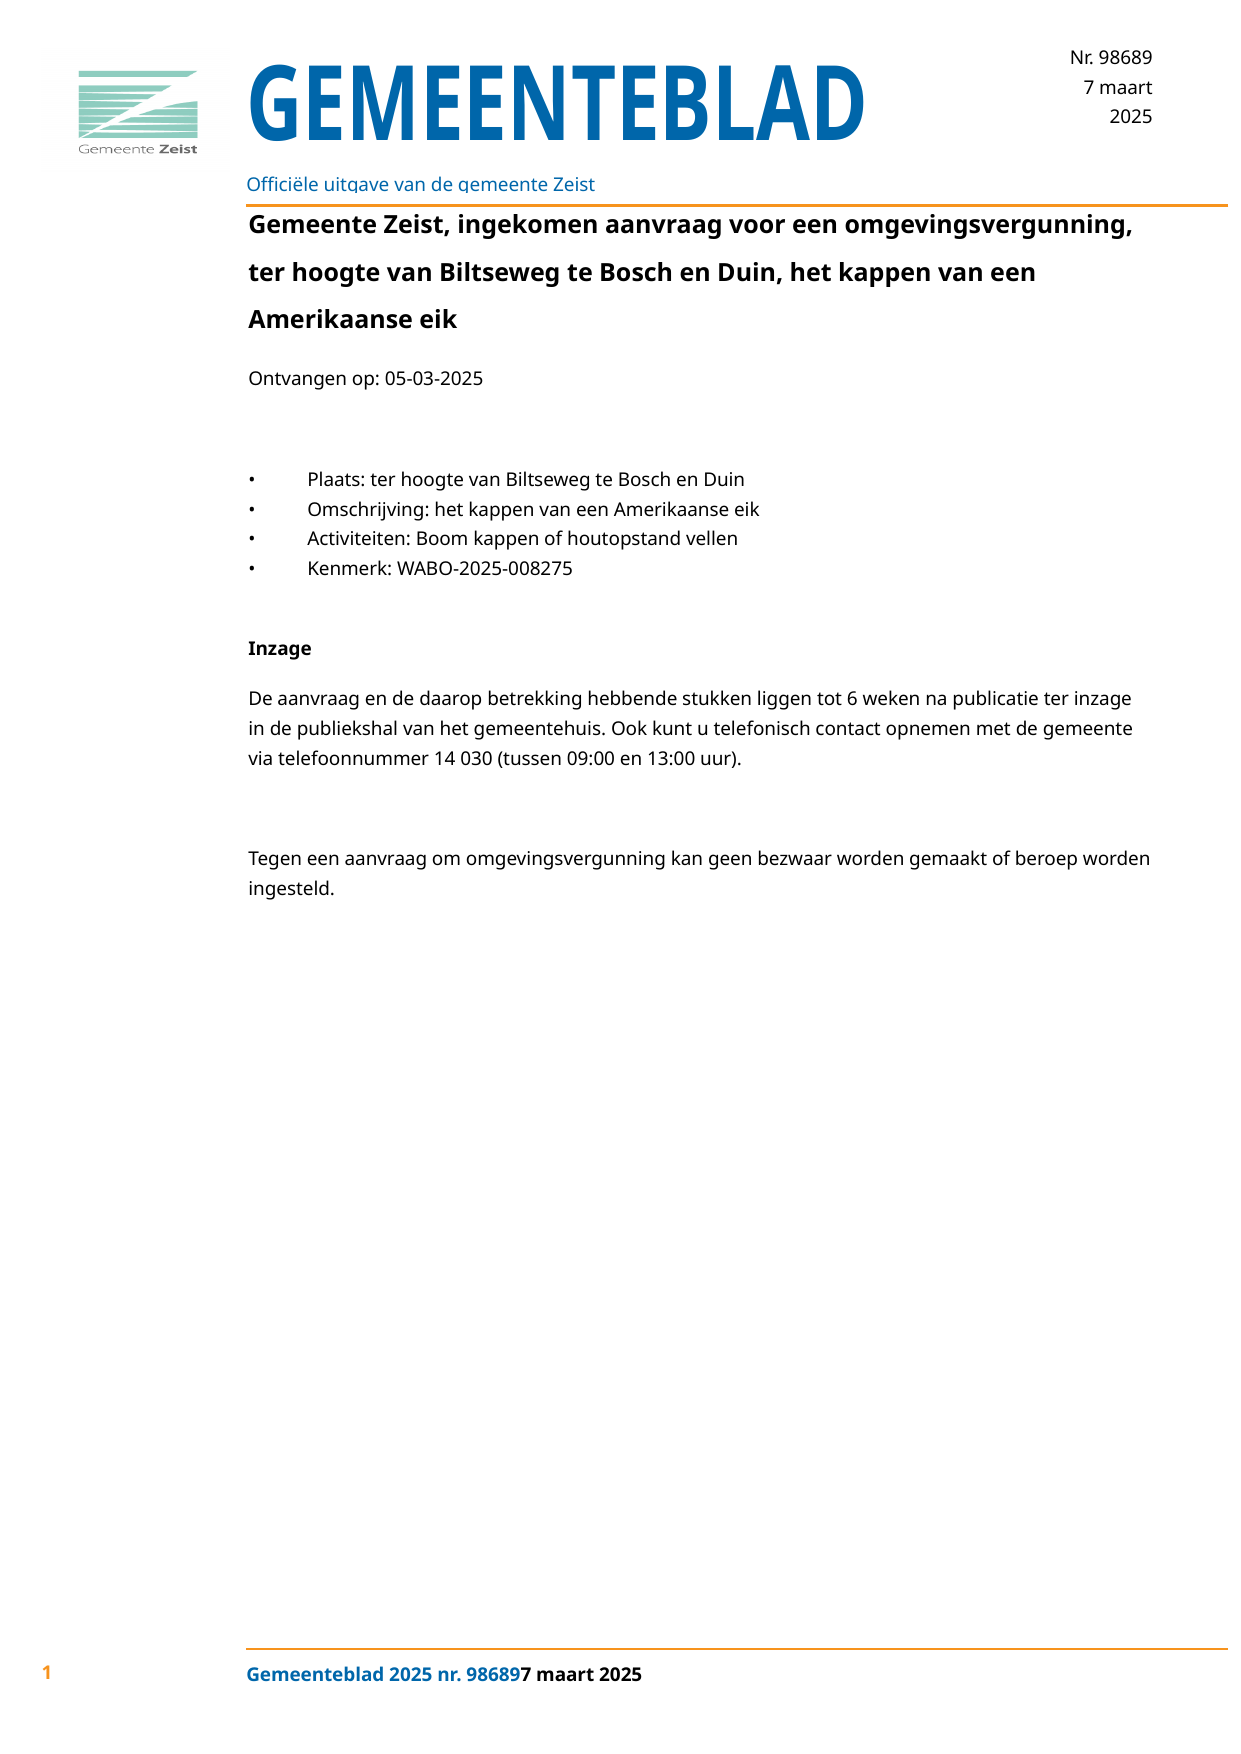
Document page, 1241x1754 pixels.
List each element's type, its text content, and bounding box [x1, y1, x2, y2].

text Gemeente Zeist, ingekomen aanvraag voor een omgevingsvergunning, ter hoogte van Biltseweg te Bosch en Duin, het kappen van een Amerikaanse eik [248, 207, 1152, 336]
text Ontvangen op: 05-03-2025 [248, 366, 1152, 391]
list Plaats: ter hoogte van Biltseweg te Bosch en Duin [248, 466, 1152, 492]
text Inzage [248, 635, 1152, 661]
list Kenmerk: WABO-2025-008275 [248, 555, 1152, 581]
text Tegen een aanvraag om omgevingsvergunning kan geen bezwaar worden gemaakt of beroep worden ingesteld. [248, 846, 1152, 901]
list Activiteiten: Boom kappen of houtopstand vellen [248, 526, 1152, 551]
text De aanvraag en de daarop betrekking hebbende stukken liggen tot 6 weken na publicatie ter inzage in de publiekshal van het gemeentehuis. Ook kunt u telefonisch contact opnemen met de gemeente via telefoonnummer 14 030 (tussen 09:00 en 13:00 uur). [248, 686, 1152, 770]
list Omschrijving: het kappen van een Amerikaanse eik [248, 496, 1152, 522]
picture [41, 47, 231, 172]
